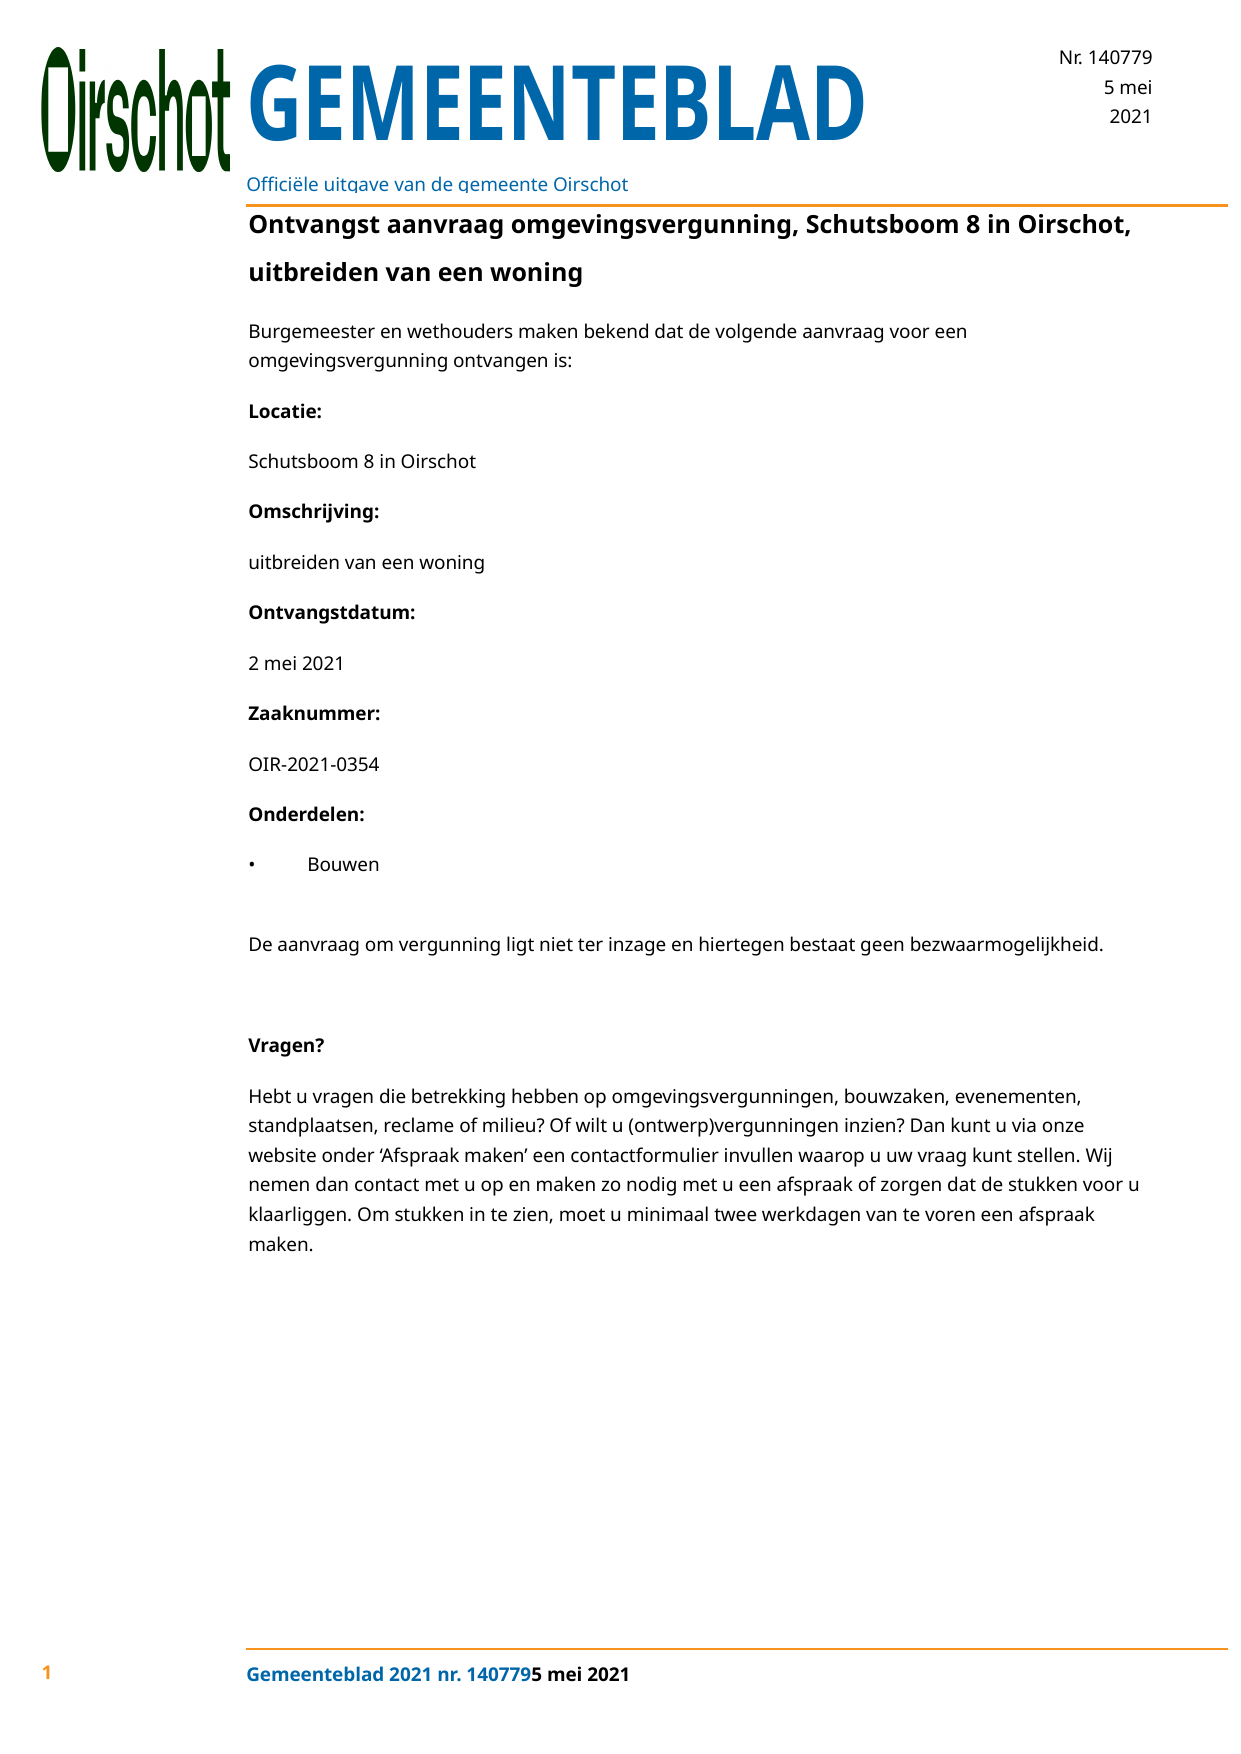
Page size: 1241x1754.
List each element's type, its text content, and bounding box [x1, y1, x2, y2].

text De aanvraag om vergunning ligt niet ter inzage en hiertegen bestaat geen bezwaarmogelijkheid. [248, 932, 1152, 957]
text Ontvangst aanvraag omgevingsvergunning, Schutsboom 8 in Oirschot, uitbreiden van een woning [248, 207, 1152, 288]
text Vragen? [248, 1032, 1152, 1058]
text Zaaknummer: [248, 700, 1152, 726]
list Bouwen [248, 852, 1152, 877]
picture [41, 47, 231, 172]
text Burgemeester en wethouders maken bekend dat de volgende aanvraag voor een omgevingsvergunning ontvangen is: [248, 318, 1152, 373]
text 2 mei 2021 [248, 650, 1152, 676]
text Ontvangstdatum: [248, 599, 1152, 625]
text uitbreiden van een woning [248, 549, 1152, 575]
text Hebt u vragen die betrekking hebben op omgevingsvergunningen, bouwzaken, evenementen, standplaatsen, reclame of milieu? Of wilt u (ontwerp)vergunningen inzien? Dan kunt u via onze website onder ‘Afspraak maken’ een contactformulier invullen waarop u uw vraag kunt stellen. Wij nemen dan contact met u op en maken zo nodig met u een afspraak of zorgen dat de stukken voor u klaarliggen. Om stukken in te zien, moet u minimaal twee werkdagen van te voren een afspraak maken. [248, 1083, 1152, 1257]
text Schutsboom 8 in Oirschot [248, 448, 1152, 474]
text Onderdelen: [248, 801, 1152, 827]
text Omschrijving: [248, 499, 1152, 524]
text Locatie: [248, 398, 1152, 424]
text OIR-2021-0354 [248, 751, 1152, 777]
